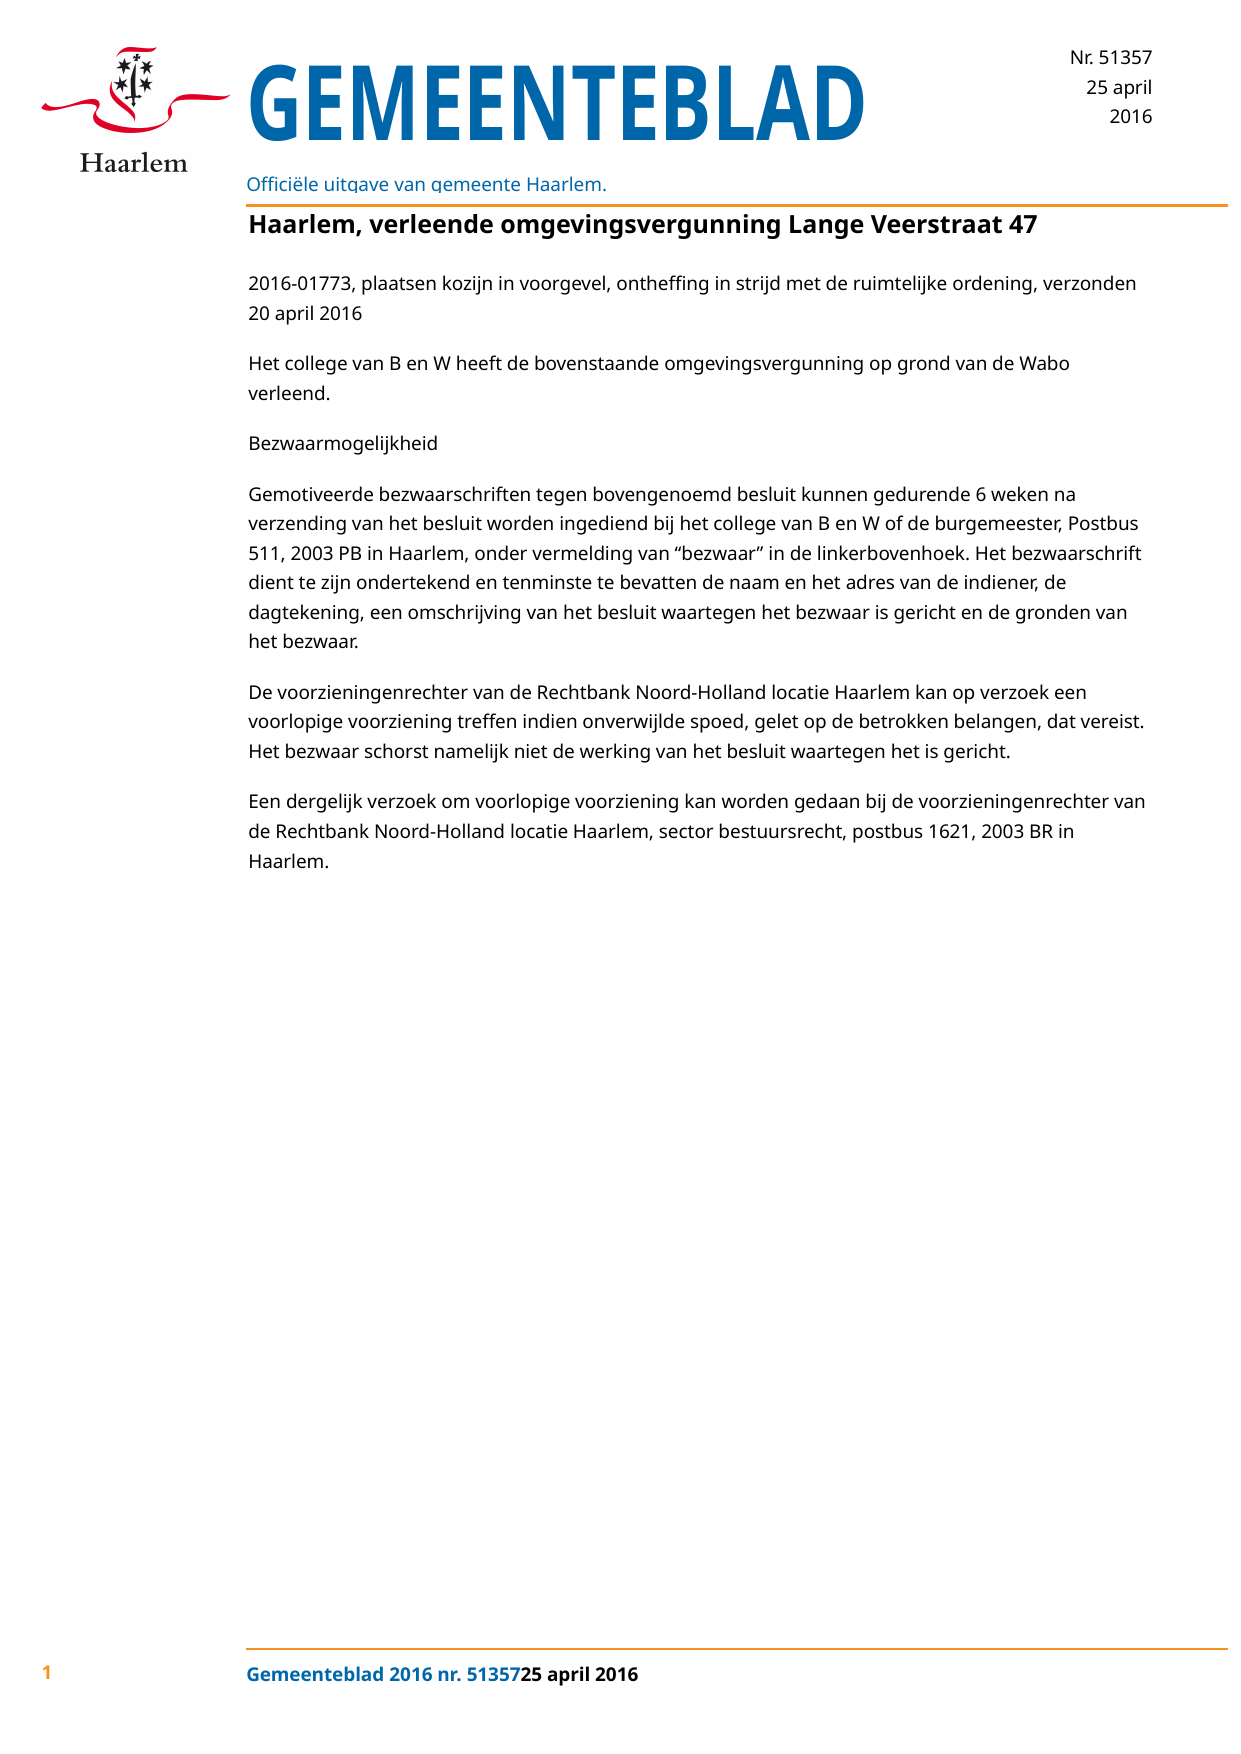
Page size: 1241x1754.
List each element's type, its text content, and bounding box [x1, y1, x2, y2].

text 2016-01773, plaatsen kozijn in voorgevel, ontheffing in strijd met de ruimtelijke ordening, verzonden 20 april 2016 [248, 270, 1152, 326]
picture [41, 47, 231, 172]
text Haarlem, verleende omgevingsvergunning Lange Veerstraat 47 [248, 207, 1152, 241]
text Een dergelijk verzoek om voorlopige voorziening kan worden gedaan bij de voorzieningenrechter van de Rechtbank Noord-Holland locatie Haarlem, sector bestuursrecht, postbus 1621, 2003 BR in Haarlem. [248, 789, 1152, 873]
text Gemotiveerde bezwaarschriften tegen bovengenoemd besluit kunnen gedurende 6 weken na verzending van het besluit worden ingediend bij het college van B en W of de burgemeester, Postbus 511, 2003 PB in Haarlem, onder vermelding van “bezwaar” in de linkerbovenhoek. Het bezwaarschrift dient te zijn ondertekend en tenminste te bevatten de naam en het adres van de indiener, de dagtekening, een omschrijving van het besluit waartegen het bezwaar is gericht en de gronden van het bezwaar. [248, 481, 1152, 654]
text Bezwaarmogelijkheid [248, 430, 1152, 456]
text De voorzieningenrechter van de Rechtbank Noord-Holland locatie Haarlem kan op verzoek een voorlopige voorziening treffen indien onverwijlde spoed, gelet op de betrokken belangen, dat vereist. Het bezwaar schorst namelijk niet de werking van het besluit waartegen het is gericht. [248, 679, 1152, 764]
text Het college van B en W heeft de bovenstaande omgevingsvergunning op grond van de Wabo verleend. [248, 350, 1152, 406]
